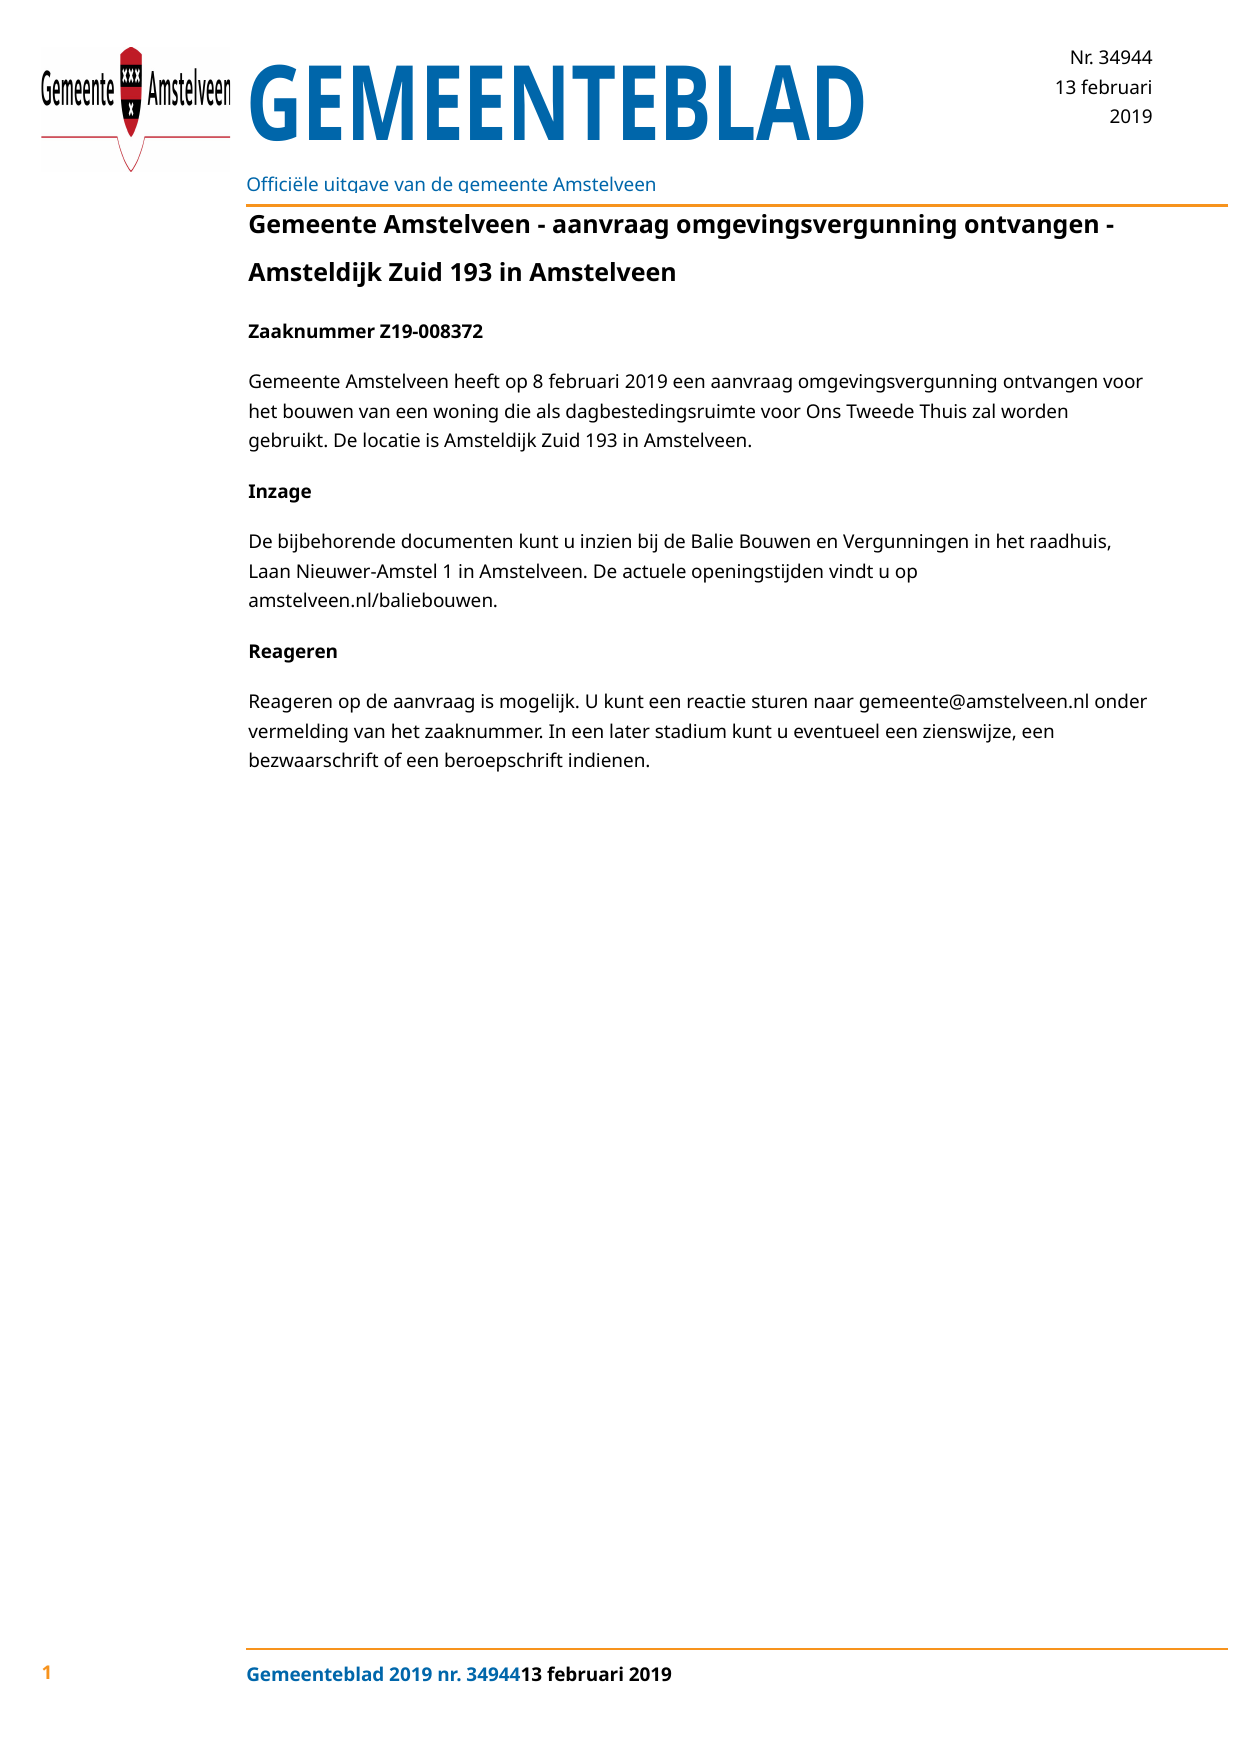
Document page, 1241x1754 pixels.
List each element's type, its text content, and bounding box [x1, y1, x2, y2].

text Gemeente Amstelveen - aanvraag omgevingsvergunning ontvangen - Amsteldijk Zuid 193 in Amstelveen [248, 207, 1152, 288]
text De bijbehorende documenten kunt u inzien bij de Balie Bouwen en Vergunningen in het raadhuis, Laan Nieuwer-Amstel 1 in Amstelveen. De actuele openingstijden vindt u op amstelveen.nl/baliebouwen. [248, 528, 1152, 613]
picture [41, 47, 231, 172]
text Zaaknummer Z19-008372 [248, 318, 1152, 344]
text Gemeente Amstelveen heeft op 8 februari 2019 een aanvraag omgevingsvergunning ontvangen voor het bouwen van een woning die als dagbestedingsruimte voor Ons Tweede Thuis zal worden gebruikt. De locatie is Amsteldijk Zuid 193 in Amstelveen. [248, 368, 1152, 453]
text Inzage [248, 478, 1152, 504]
text Reageren [248, 638, 1152, 664]
text Reageren op de aanvraag is mogelijk. U kunt een reactie sturen naar gemeente@amstelveen.nl onder vermelding van het zaaknummer. In een later stadium kunt u eventueel een zienswijze, een bezwaarschrift of een beroepschrift indienen. [248, 688, 1152, 773]
